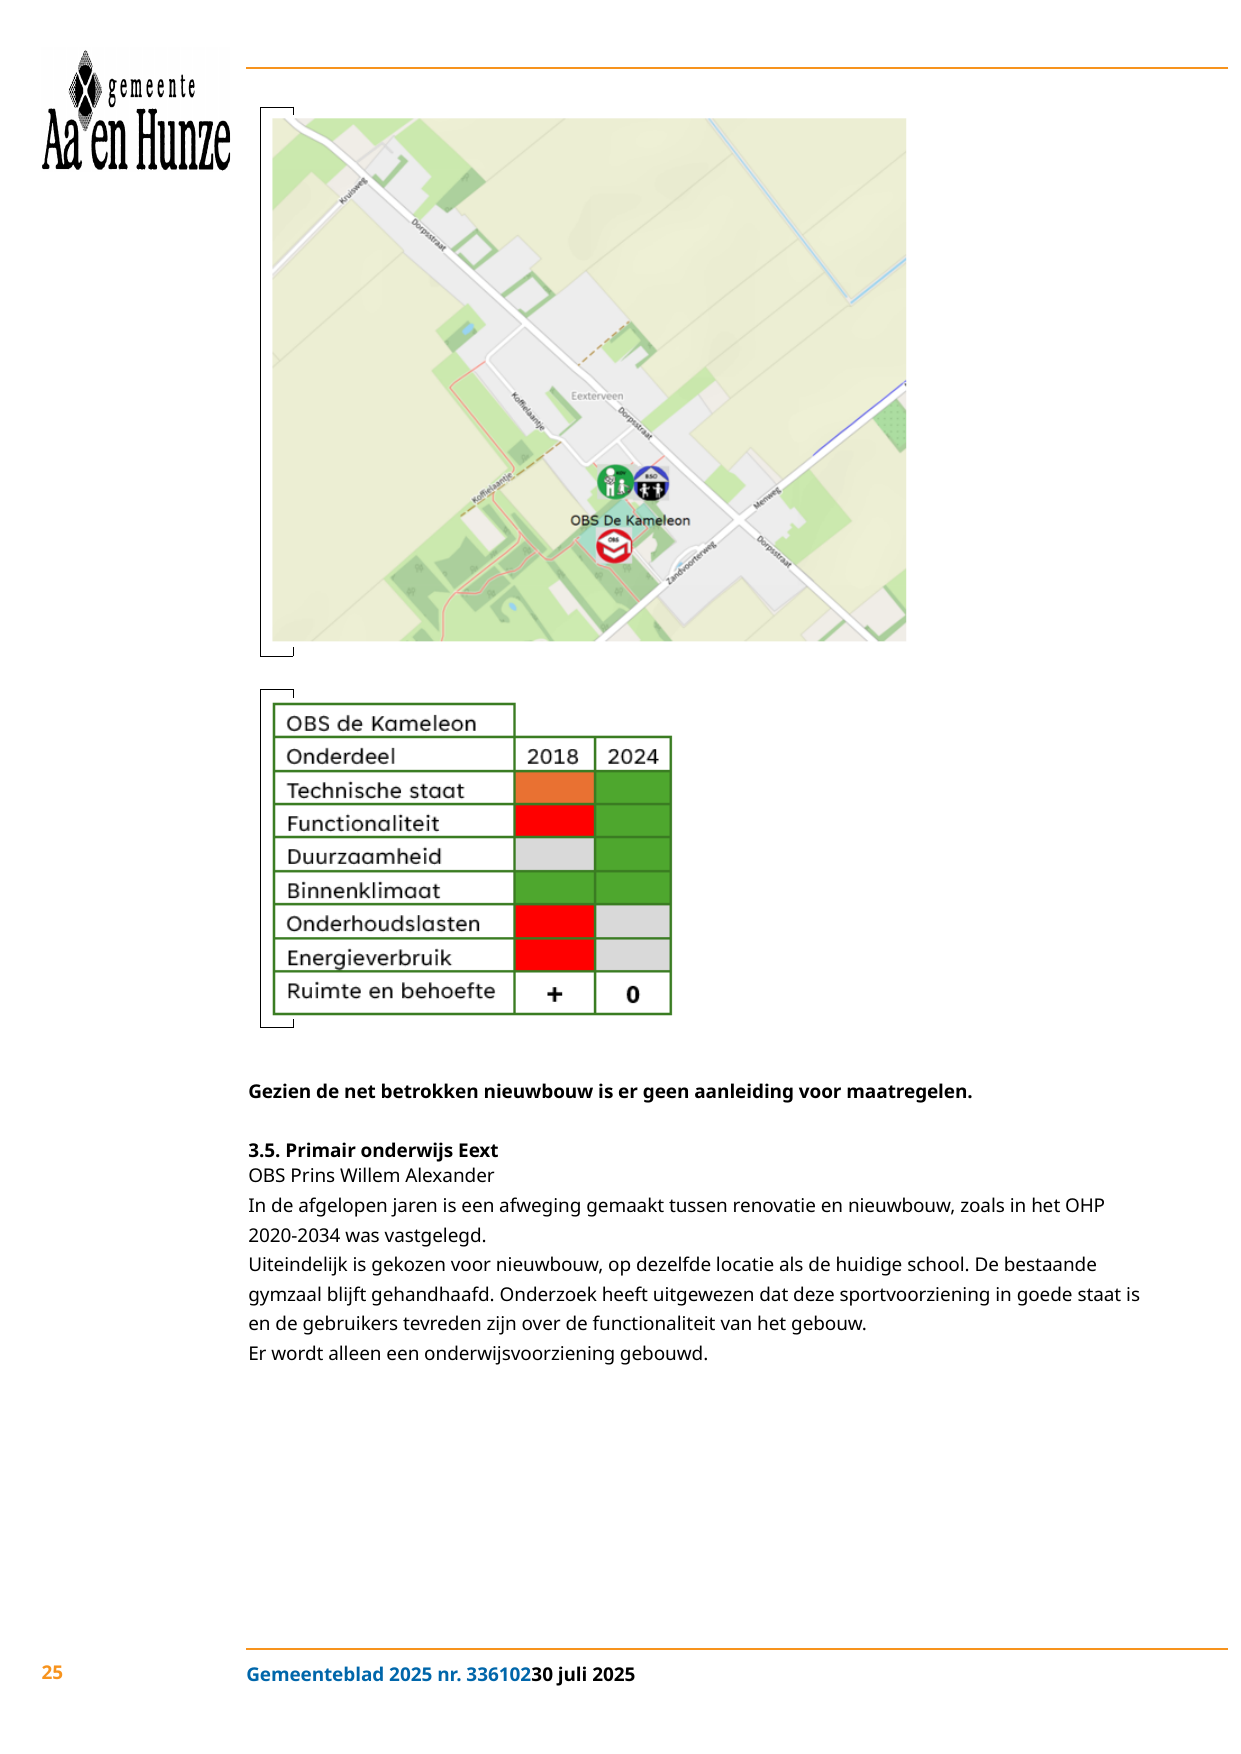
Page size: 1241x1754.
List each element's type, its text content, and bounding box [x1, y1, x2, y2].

picture [268, 698, 677, 1019]
text Er wordt alleen een onderwijsvoorziening gebouwd. [248, 1340, 1152, 1366]
picture [41, 47, 231, 172]
text Uiteindelijk is gekozen voor nieuwbouw, op dezelfde locatie als de huidige school. De bestaande gymzaal blijft gehandhaafd. Onderzoek heeft uitgewezen dat deze sportvoorziening in goede staat is en de gebruikers tevreden zijn over de functionaliteit van het gebouw. [248, 1251, 1152, 1336]
text 3.5. Primair onderwijs Eext [248, 1137, 1152, 1163]
text OBS Prins Willem Alexander [248, 1163, 1152, 1188]
text In de afgelopen jaren is een afweging gemaakt tussen renovatie en nieuwbouw, zoals in het OHP 2020-2034 was vastgelegd. [248, 1192, 1152, 1247]
table_header Gezien de net betrokken nieuwbouw is er geen aanleiding voor maatregelen. [248, 1078, 1152, 1104]
picture [268, 115, 913, 647]
